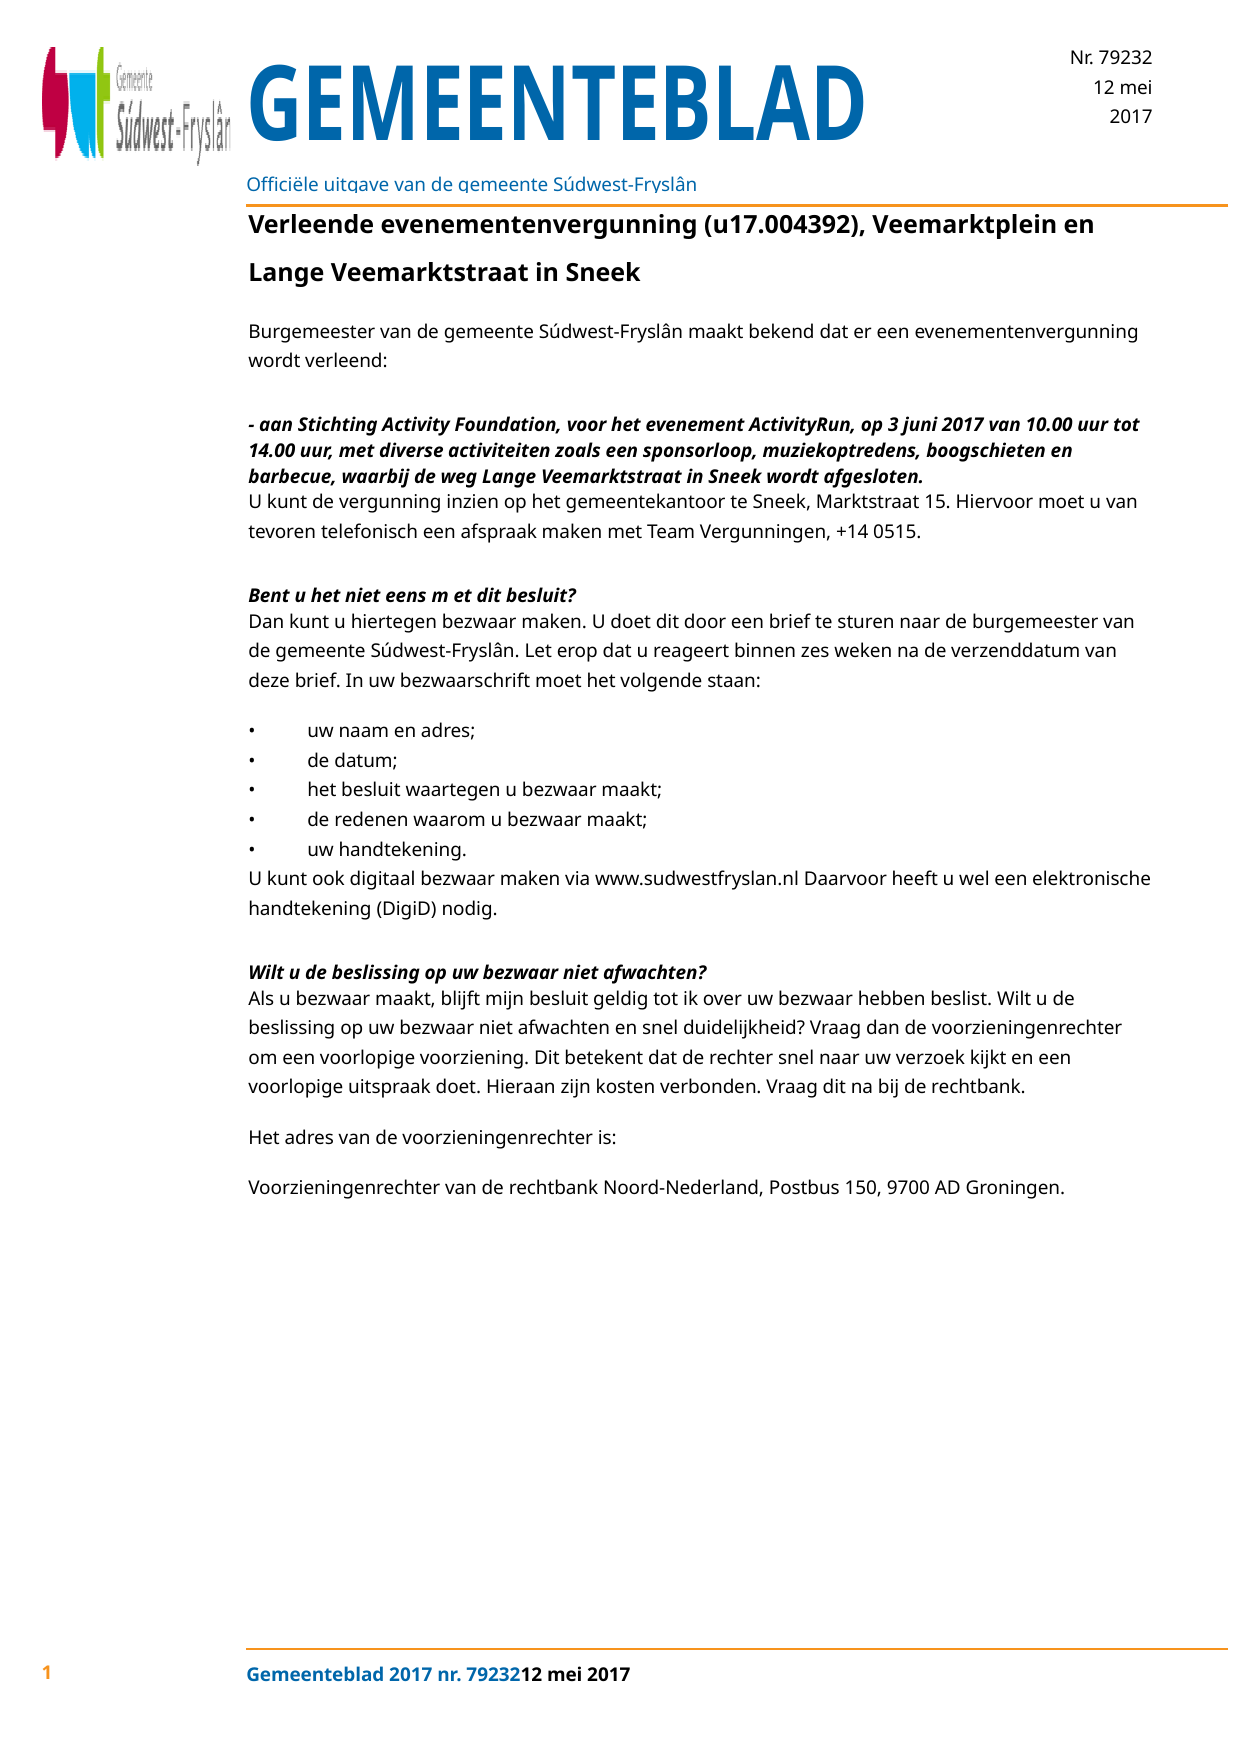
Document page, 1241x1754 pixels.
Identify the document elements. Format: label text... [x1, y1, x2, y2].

list uw naam en adres; [248, 717, 1152, 743]
text Dan kunt u hiertegen bezwaar maken. U doet dit door een brief te sturen naar de burgemeester van de gemeente Súdwest-Fryslân. Let erop dat u reageert binnen zes weken na de verzenddatum van deze brief. In uw bezwaarschrift moet het volgende staan: [248, 608, 1152, 693]
text Wilt u de beslissing op uw bezwaar niet afwachten? [248, 959, 1152, 985]
text U kunt ook digitaal bezwaar maken via www.sudwestfryslan.nl Daarvoor heeft u wel een elektronische handtekening (DigiD) nodig. [248, 865, 1152, 921]
text Voorzieningenrechter van de rechtbank Noord-Nederland, Postbus 150, 9700 AD Groningen. [248, 1174, 1152, 1200]
picture [41, 47, 231, 172]
list de redenen waarom u bezwaar maakt; [248, 806, 1152, 832]
text U kunt de vergunning inzien op het gemeentekantoor te Sneek, Marktstraat 15. Hiervoor moet u van tevoren telefonisch een afspraak maken met Team Vergunningen, +14 0515. [248, 489, 1152, 544]
text - aan Stichting Activity Foundation, voor het evenement ActivityRun, op 3 juni 2017 van 10.00 uur tot 14.00 uur, met diverse activiteiten zoals een sponsorloop, muziekoptredens, boogschieten en barbecue, waarbij de weg Lange Veemarktstraat in Sneek wordt afgesloten. [248, 411, 1152, 489]
text Verleende evenementenvergunning (u17.004392), Veemarktplein en Lange Veemarktstraat in Sneek [248, 207, 1152, 288]
list de datum; [248, 747, 1152, 773]
list het besluit waartegen u bezwaar maakt; [248, 777, 1152, 802]
text Als u bezwaar maakt, blijft mijn besluit geldig tot ik over uw bezwaar hebben beslist. Wilt u de beslissing op uw bezwaar niet afwachten en snel duidelijkheid? Vraag dan de voorzieningenrechter om een voorlopige voorziening. Dit betekent dat de rechter snel naar uw verzoek kijkt en een voorlopige uitspraak doet. Hieraan zijn kosten verbonden. Vraag dit na bij de rechtbank. [248, 985, 1152, 1099]
text Het adres van de voorzieningenrechter is: [248, 1124, 1152, 1149]
list uw handtekening. [248, 836, 1152, 862]
text Burgemeester van de gemeente Súdwest-Fryslân maakt bekend dat er een evenementenvergunning wordt verleend: [248, 318, 1152, 373]
text Bent u het niet eens m et dit besluit? [248, 582, 1152, 608]
